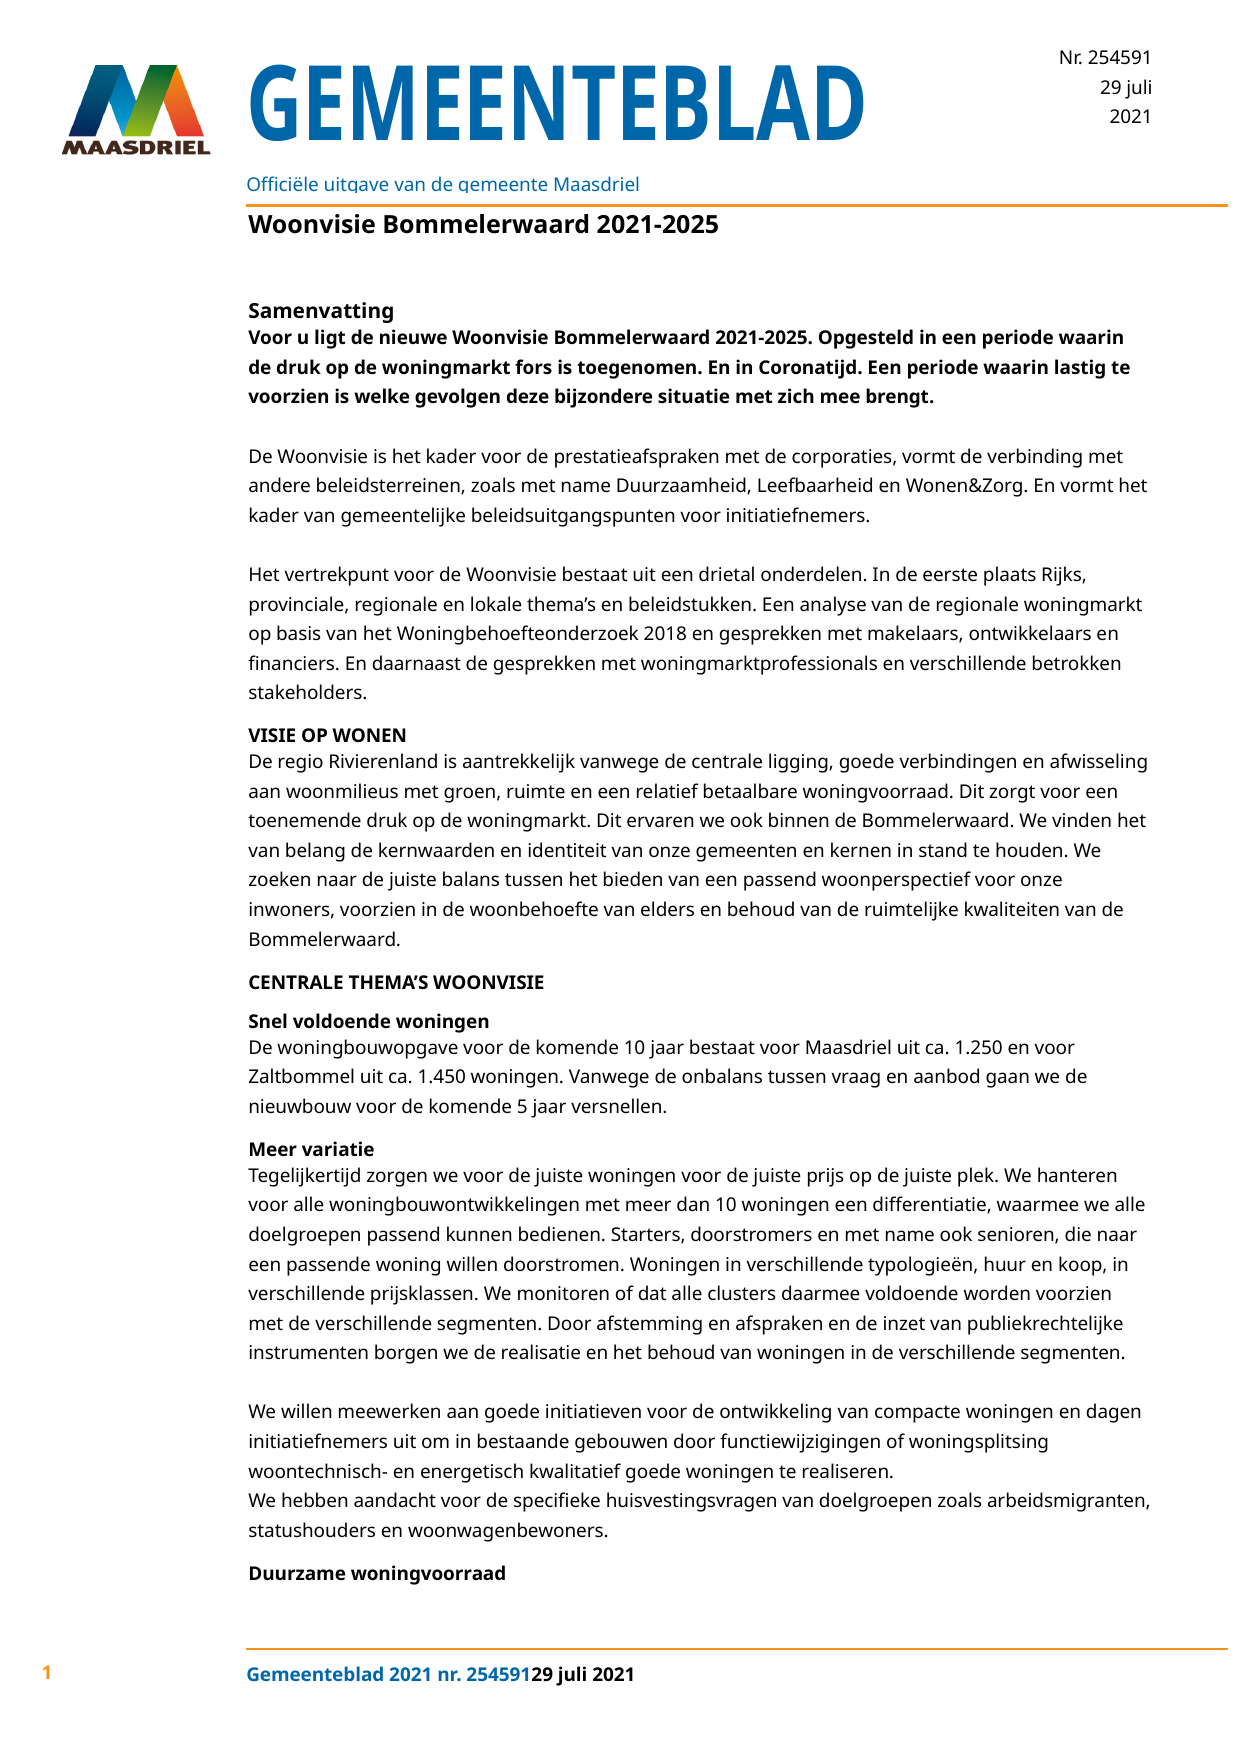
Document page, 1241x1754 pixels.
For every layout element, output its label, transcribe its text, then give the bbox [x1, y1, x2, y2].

picture [41, 47, 231, 172]
text Woonvisie Bommelerwaard 2021-2025 [248, 207, 1152, 241]
text We willen meewerken aan goede initiatieven voor de ontwikkeling van compacte woningen en dagen initiatiefnemers uit om in bestaande gebouwen door functiewijzigingen of woningsplitsing woontechnisch- en energetisch kwalitatief goede woningen te realiseren. [248, 1399, 1152, 1483]
text CENTRALE THEMA’S WOONVISIE [248, 969, 1152, 995]
text De regio Rivierenland is aantrekkelijk vanwege de centrale ligging, goede verbindingen en afwisseling aan woonmilieus met groen, ruimte en een relatief betaalbare woningvoorraad. Dit zorgt voor een toenemende druk op de woningmarkt. Dit ervaren we ook binnen de Bommelerwaard. We vinden het van belang de kernwaarden en identiteit van onze gemeenten en kernen in stand te houden. We zoeken naar de juiste balans tussen het bieden van een passend woonperspectief voor onze inwoners, voorzien in de woonbehoefte van elders en behoud van de ruimtelijke kwaliteiten van de Bommelerwaard. [248, 748, 1152, 952]
text Samenvatting [248, 296, 1152, 324]
text We hebben aandacht voor de specifieke huisvestingsvragen van doelgroepen zoals arbeidsmigranten, statushouders en woonwagenbewoners. [248, 1487, 1152, 1543]
text De woningbouwopgave voor de komende 10 jaar bestaat voor Maasdriel uit ca. 1.250 en voor Zaltbommel uit ca. 1.450 woningen. Vanwege de onbalans tussen vraag en aanbod gaan we de nieuwbouw voor de komende 5 jaar versnellen. [248, 1034, 1152, 1119]
text Snel voldoende woningen [248, 1008, 1152, 1034]
text De Woonvisie is het kader voor de prestatieafspraken met de corporaties, vormt de verbinding met andere beleidsterreinen, zoals met name Duurzaamheid, Leefbaarheid en Wonen&Zorg. En vormt het kader van gemeentelijke beleidsuitgangspunten voor initiatiefnemers. [248, 443, 1152, 528]
text Voor u ligt de nieuwe Woonvisie Bommelerwaard 2021-2025. Opgesteld in een periode waarin de druk op de woningmarkt fors is toegenomen. En in Coronatijd. Een periode waarin lastig te voorzien is welke gevolgen deze bijzondere situatie met zich mee brengt. [248, 324, 1152, 409]
text Het vertrekpunt voor de Woonvisie bestaat uit een drietal onderdelen. In de eerste plaats Rijks, provinciale, regionale en lokale thema’s en beleidstukken. Een analyse van de regionale woningmarkt op basis van het Woningbehoefteonderzoek 2018 en gesprekken met makelaars, ontwikkelaars en financiers. En daarnaast de gesprekken met woningmarktprofessionals en verschillende betrokken stakeholders. [248, 561, 1152, 705]
text Tegelijkertijd zorgen we voor de juiste woningen voor de juiste prijs op de juiste plek. We hanteren voor alle woningbouwontwikkelingen met meer dan 10 woningen een differentiatie, waarmee we alle doelgroepen passend kunnen bedienen. Starters, doorstromers en met name ook senioren, die naar een passende woning willen doorstromen. Woningen in verschillende typologieën, huur en koop, in verschillende prijsklassen. We monitoren of dat alle clusters daarmee voldoende worden voorzien met de verschillende segmenten. Door afstemming en afspraken en de inzet van publiekrechtelijke instrumenten borgen we de realisatie en het behoud van woningen in de verschillende segmenten. [248, 1162, 1152, 1365]
text VISIE OP WONEN [248, 723, 1152, 748]
text Duurzame woningvoorraad [248, 1560, 1152, 1586]
text Meer variatie [248, 1136, 1152, 1162]
